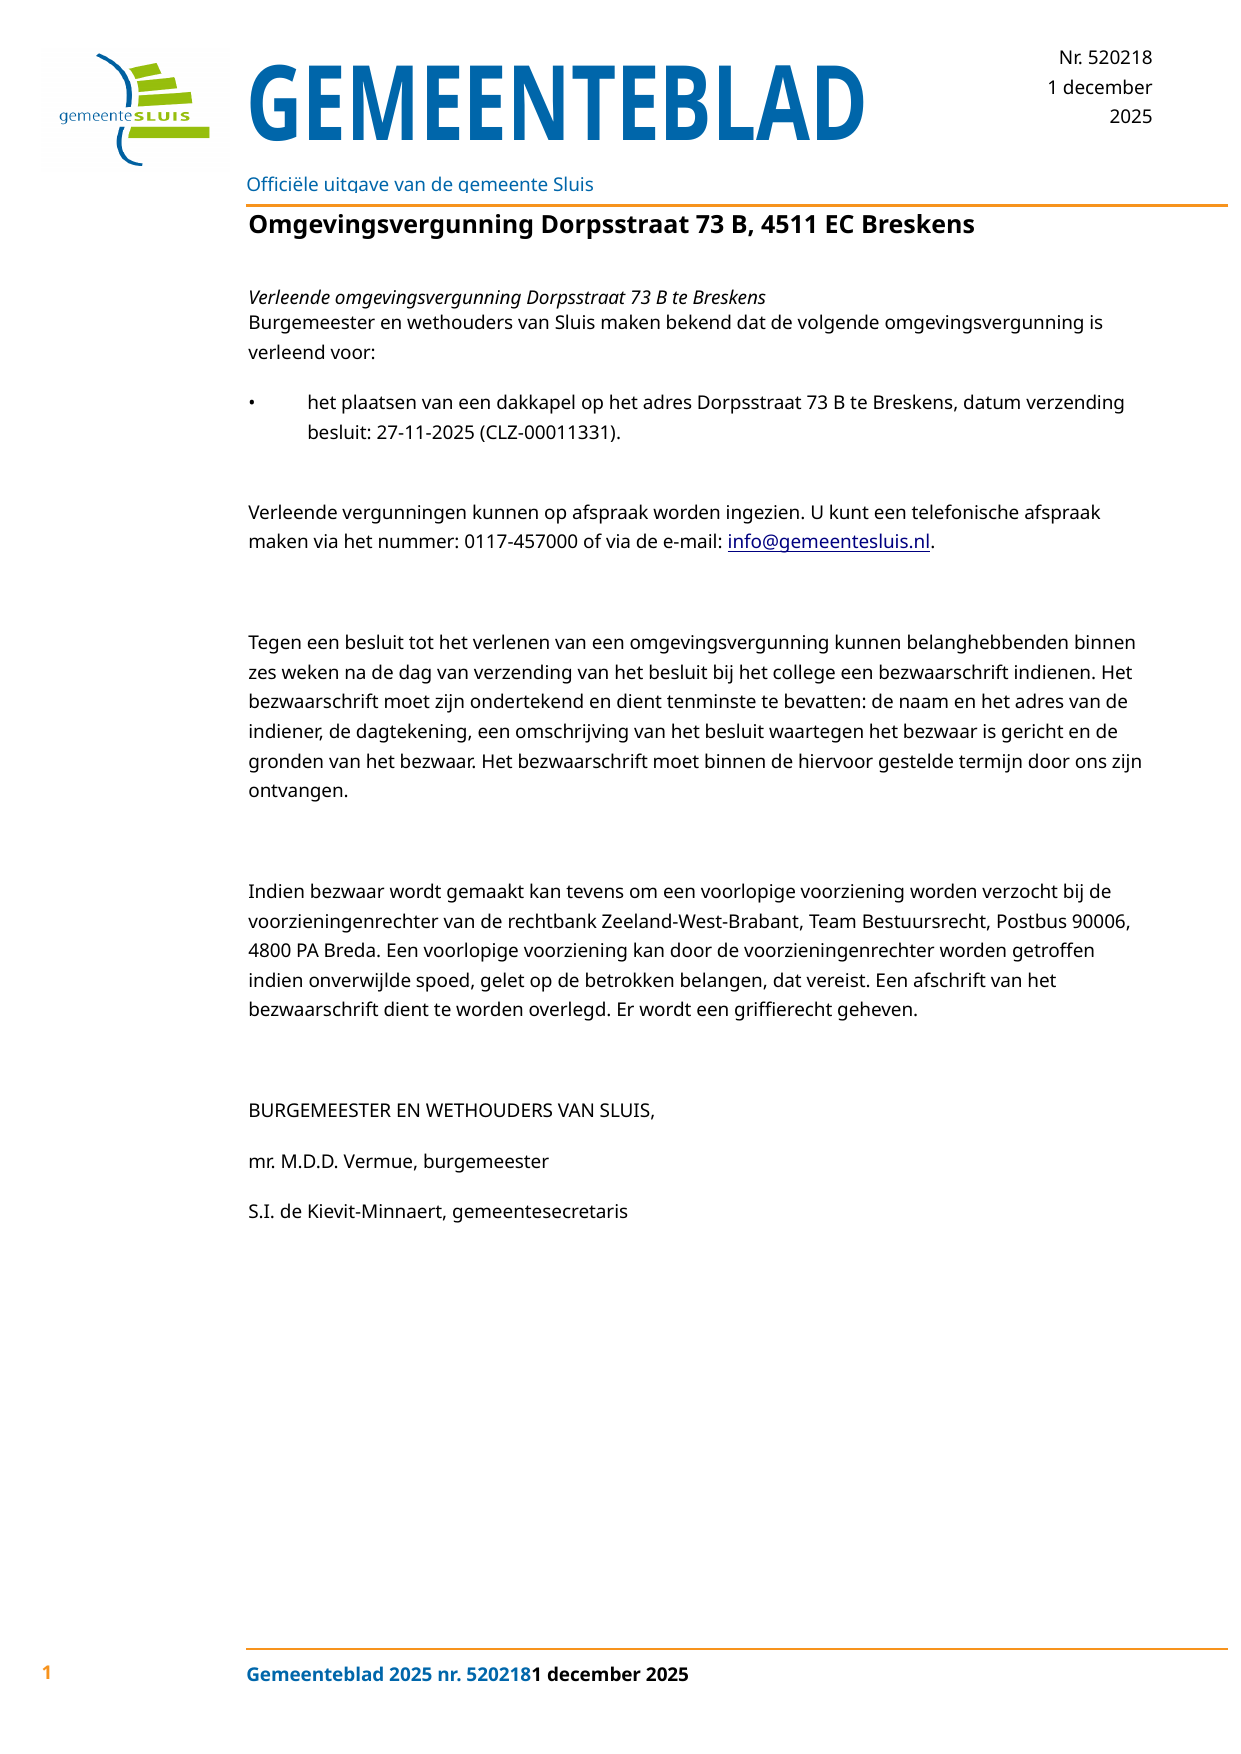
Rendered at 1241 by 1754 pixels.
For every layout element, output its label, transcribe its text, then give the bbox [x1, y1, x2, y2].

text S.I. de Kievit-Minnaert, gemeentesecretaris [248, 1198, 1152, 1224]
text Burgemeester en wethouders van Sluis maken bekend dat de volgende omgevingsvergunning is verleend voor: [248, 309, 1152, 365]
text Verleende omgevingsvergunning Dorpsstraat 73 B te Breskens [248, 284, 1152, 309]
text Indien bezwaar wordt gemaakt kan tevens om een voorlopige voorziening worden verzocht bij de voorzieningenrechter van de rechtbank Zeeland-West-Brabant, Team Bestuursrecht, Postbus 90006, 4800 PA Breda. Een voorlopige voorziening kan door de voorzieningenrechter worden getroffen indien onverwijlde spoed, gelet op de betrokken belangen, dat vereist. Een afschrift van het bezwaarschrift dient te worden overlegd. Er wordt een griffierecht geheven. [248, 878, 1152, 1022]
list het plaatsen van een dakkapel op het adres Dorpsstraat 73 B te Breskens, datum verzending besluit: 27-11-2025 (CLZ-00011331). [248, 389, 1152, 445]
picture [41, 47, 231, 172]
text Omgevingsvergunning Dorpsstraat 73 B, 4511 EC Breskens [248, 207, 1152, 241]
text Tegen een besluit tot het verlenen van een omgevingsvergunning kunnen belanghebbenden binnen zes weken na de dag van verzending van het besluit bij het college een bezwaarschrift indienen. Het bezwaarschrift moet zijn ondertekend en dient tenminste te bevatten: de naam en het adres van de indiener, de dagtekening, een omschrijving van het besluit waartegen het bezwaar is gericht en de gronden van het bezwaar. Het bezwaarschrift moet binnen de hiervoor gestelde termijn door ons zijn ontvangen. [248, 629, 1152, 803]
text BURGEMEESTER EN WETHOUDERS VAN SLUIS, [248, 1097, 1152, 1123]
text Verleende vergunningen kunnen op afspraak worden ingezien. U kunt een telefonische afspraak maken via het nummer: 0117-457000 of via de e-mail: info@gemeentesluis.nl. [248, 499, 1152, 554]
text mr. M.D.D. Vermue, burgemeester [248, 1148, 1152, 1174]
